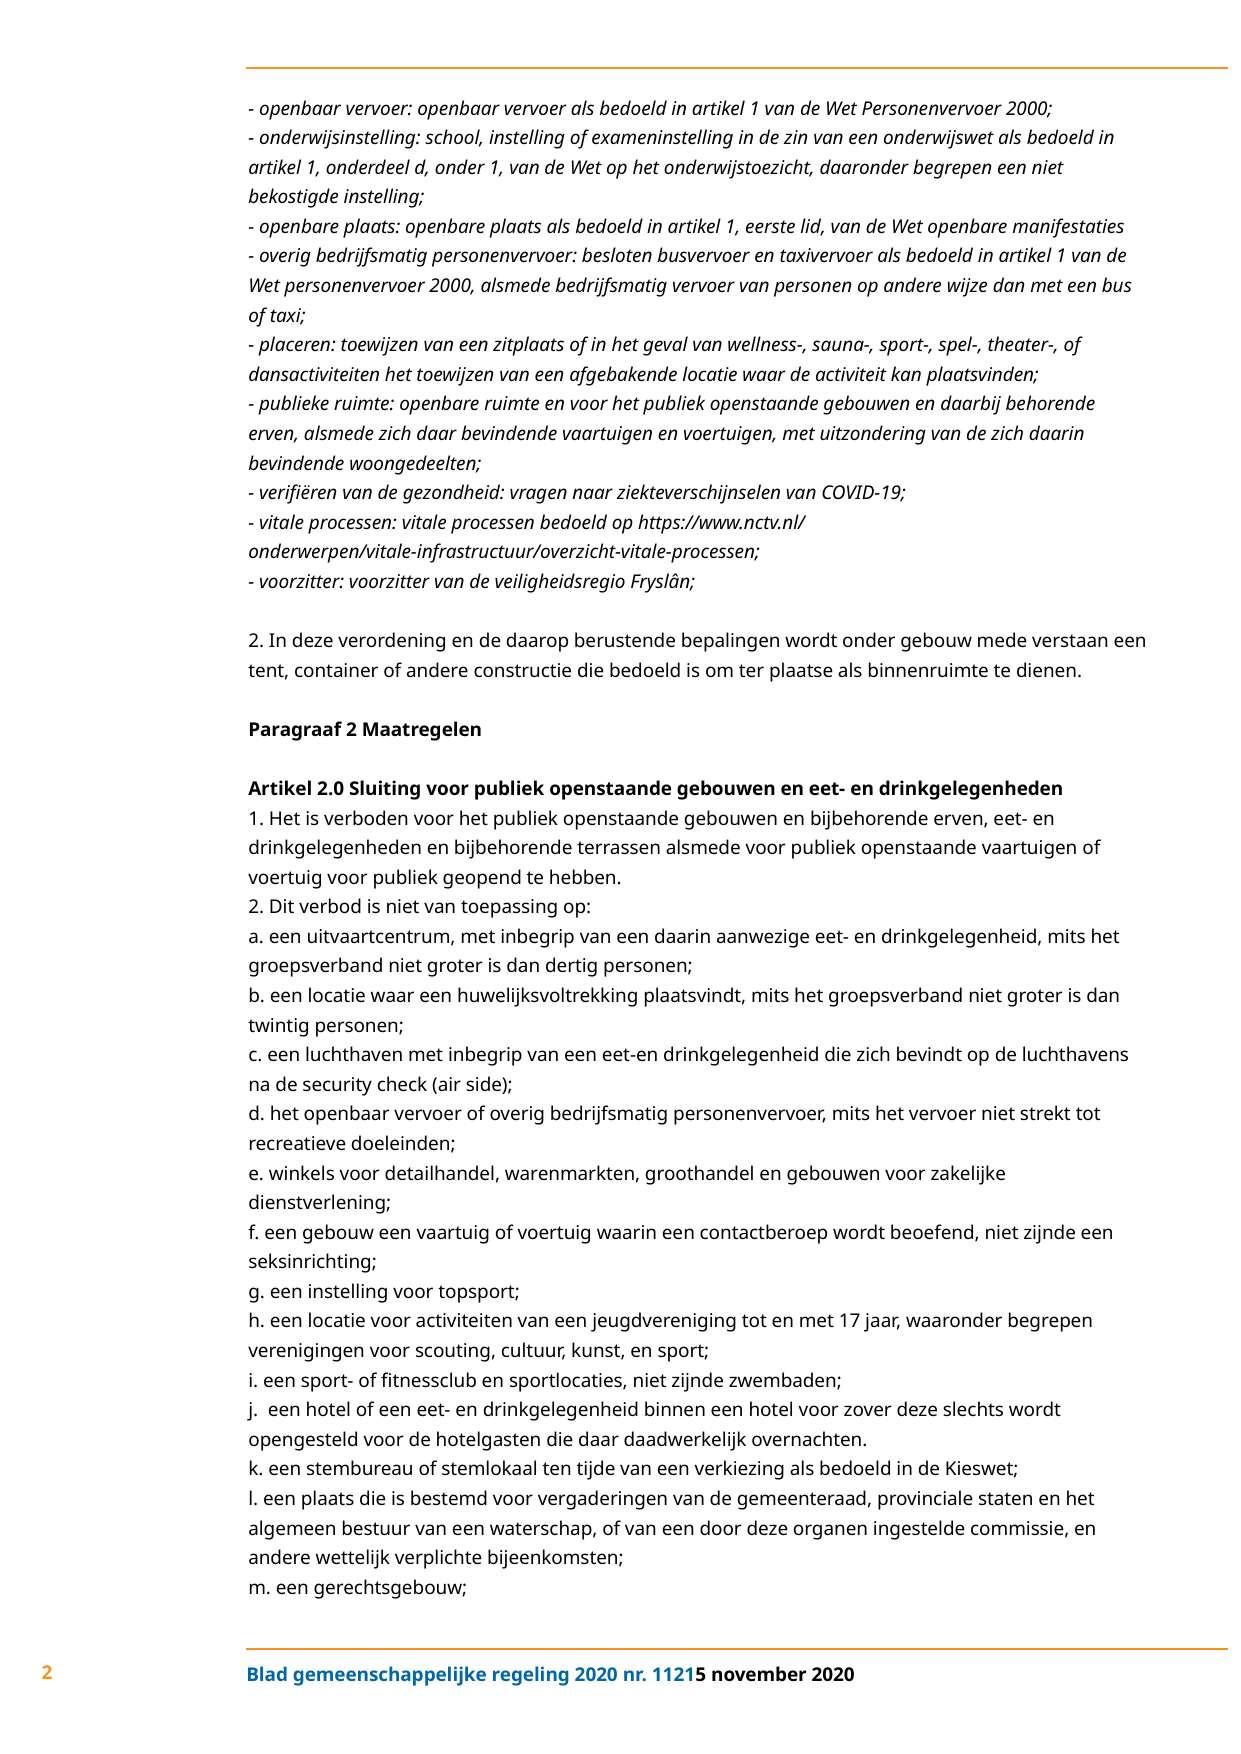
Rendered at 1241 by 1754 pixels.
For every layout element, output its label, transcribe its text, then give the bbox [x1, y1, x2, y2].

text 2. Dit verbod is niet van toepassing op: [248, 893, 1152, 919]
text i. een sport- of fitnessclub en sportlocaties, niet zijnde zwembaden; [248, 1367, 1152, 1393]
text Artikel 2.0 Sluiting voor publiek openstaande gebouwen en eet- en drinkgelegenheden [248, 775, 1152, 801]
text 1. Het is verboden voor het publiek openstaande gebouwen en bijbehorende erven, eet- en drinkgelegenheden en bijbehorende terrassen alsmede voor publiek openstaande vaartuigen of voertuig voor publiek geopend te hebben. [248, 805, 1152, 890]
text - placeren: toewijzen van een zitplaats of in het geval van wellness-, sauna-, sport-, spel-, theater-, of dansactiviteiten het toewijzen van een afgebakende locatie waar de activiteit kan plaatsvinden; [248, 331, 1152, 387]
text Paragraaf 2 Maatregelen [248, 716, 1152, 742]
text k. een stembureau of stemlokaal ten tijde van een verkiezing als bedoeld in de Kieswet; [248, 1456, 1152, 1481]
text b. een locatie waar een huwelijksvoltrekking plaatsvindt, mits het groepsverband niet groter is dan twintig personen; [248, 982, 1152, 1038]
text m. een gerechtsgebouw; [248, 1574, 1152, 1600]
picture [41, 47, 231, 172]
text l. een plaats die is bestemd voor vergaderingen van de gemeenteraad, provinciale staten en het algemeen bestuur van een waterschap, of van een door deze organen ingestelde commissie, en andere wettelijk verplichte bijeenkomsten; [248, 1485, 1152, 1570]
text h. een locatie voor activiteiten van een jeugdvereniging tot en met 17 jaar, waaronder begrepen verenigingen voor scouting, cultuur, kunst, en sport; [248, 1308, 1152, 1363]
text - verifiëren van de gezondheid: vragen naar ziekteverschijnselen van COVID-19; [248, 479, 1152, 505]
text f. een gebouw een vaartuig of voertuig waarin een contactberoep wordt beoefend, niet zijnde een seksinrichting; [248, 1219, 1152, 1274]
text a. een uitvaartcentrum, met inbegrip van een daarin aanwezige eet- en drinkgelegenheid, mits het groepsverband niet groter is dan dertig personen; [248, 923, 1152, 978]
text - openbare plaats: openbare plaats als bedoeld in artikel 1, eerste lid, van de Wet openbare manifestaties [248, 213, 1152, 239]
text - voorzitter: voorzitter van de veiligheidsregio Fryslân; [248, 568, 1152, 594]
text - onderwijsinstelling: school, instelling of exameninstelling in de zin van een onderwijswet als bedoeld in artikel 1, onderdeel d, onder 1, van de Wet op het onderwijstoezicht, daaronder begrepen een niet bekostigde instelling; [248, 124, 1152, 209]
text d. het openbaar vervoer of overig bedrijfsmatig personenvervoer, mits het vervoer niet strekt tot recreatieve doeleinden; [248, 1101, 1152, 1156]
text j. een hotel of een eet- en drinkgelegenheid binnen een hotel voor zover deze slechts wordt opengesteld voor de hotelgasten die daar daadwerkelijk overnachten. [248, 1396, 1152, 1452]
text 2. In deze verordening en de daarop berustende bepalingen wordt onder gebouw mede verstaan een tent, container of andere constructie die bedoeld is om ter plaatse als binnenruimte te dienen. [248, 627, 1152, 683]
text g. een instelling voor topsport; [248, 1278, 1152, 1304]
text - publieke ruimte: openbare ruimte en voor het publiek openstaande gebouwen en daarbij behorende erven, alsmede zich daar bevindende vaartuigen en voertuigen, met uitzondering van de zich daarin bevindende woongedeelten; [248, 391, 1152, 476]
text - vitale processen: vitale processen bedoeld op https://www.nctv.nl/ onderwerpen/vitale-infrastructuur/overzicht-vitale-processen; [248, 509, 1152, 564]
text c. een luchthaven met inbegrip van een eet-en drinkgelegenheid die zich bevindt op de luchthavens na de security check (air side); [248, 1041, 1152, 1097]
text - overig bedrijfsmatig personenvervoer: besloten busvervoer en taxivervoer als bedoeld in artikel 1 van de Wet personenvervoer 2000, alsmede bedrijfsmatig vervoer van personen op andere wijze dan met een bus of taxi; [248, 243, 1152, 328]
text - openbaar vervoer: openbaar vervoer als bedoeld in artikel 1 van de Wet Personenvervoer 2000; [248, 95, 1152, 121]
text e. winkels voor detailhandel, warenmarkten, groothandel en gebouwen voor zakelijke dienstverlening; [248, 1160, 1152, 1215]
